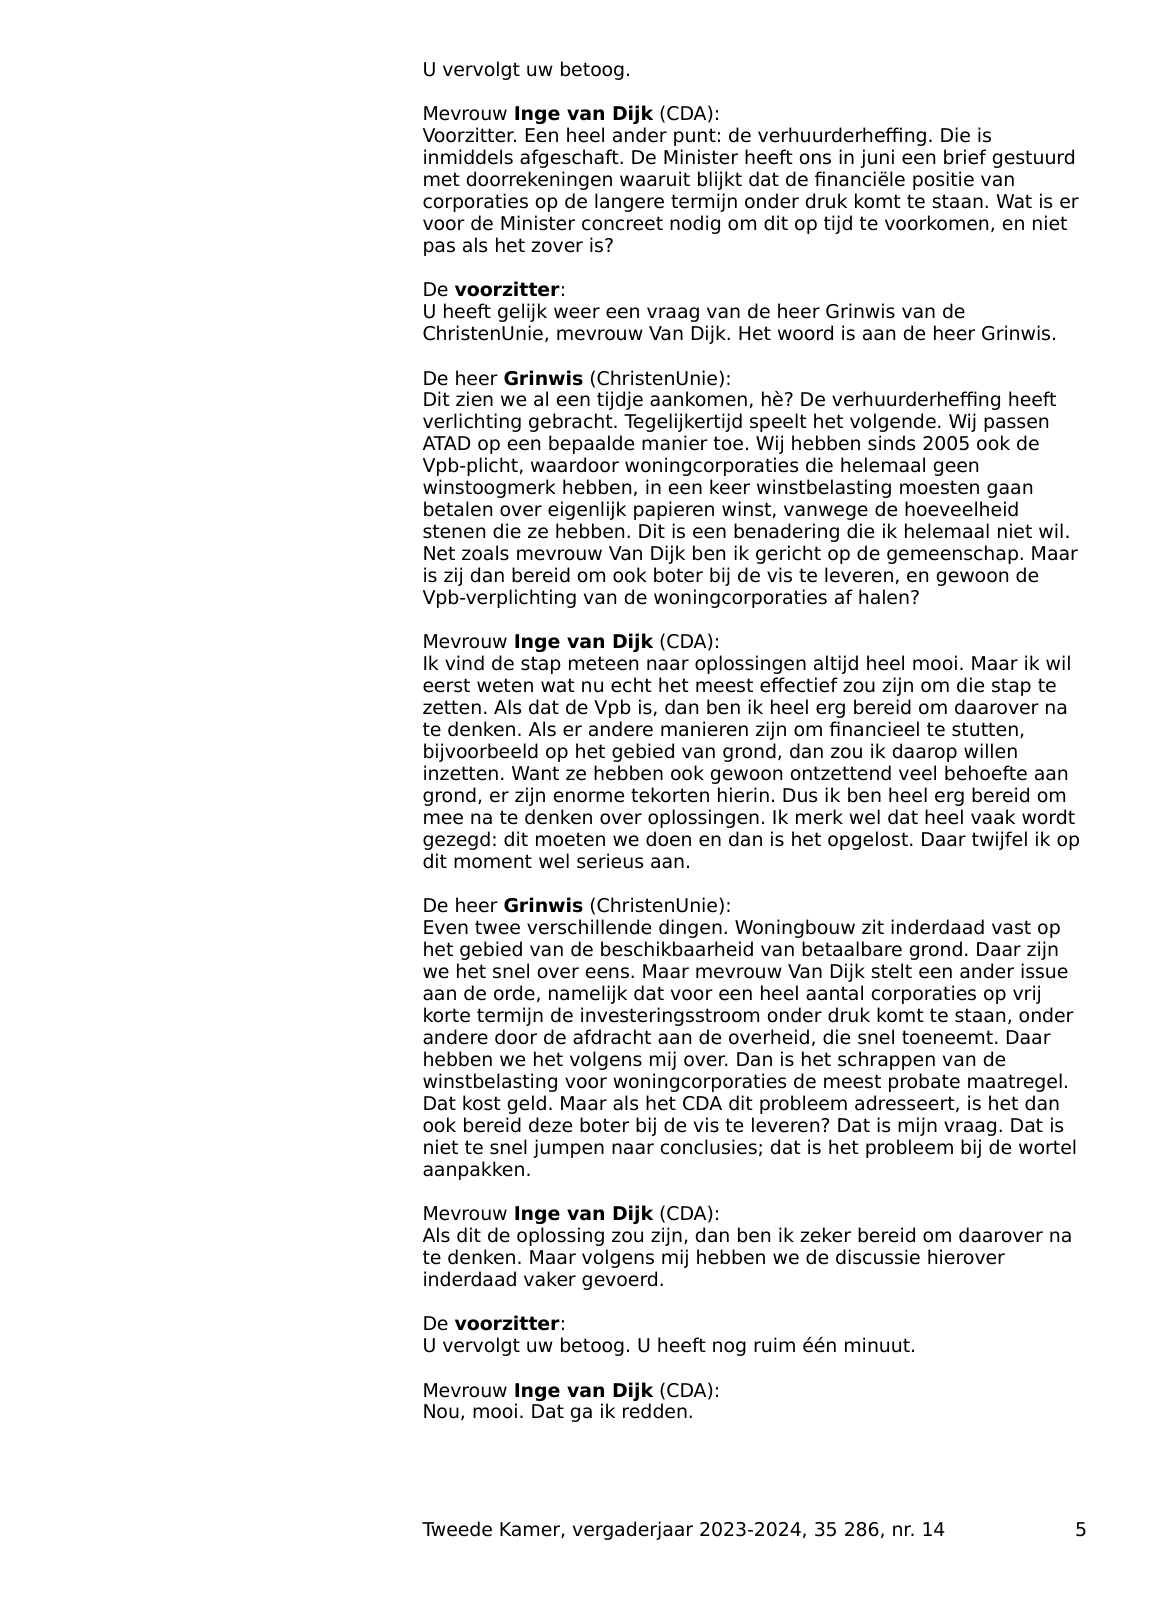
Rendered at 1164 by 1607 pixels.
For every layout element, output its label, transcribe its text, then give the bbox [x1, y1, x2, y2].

text Ik vind de stap meteen naar oplossingen altijd heel mooi. Maar ik wil eerst weten wat nu echt het meest effectief zou zijn om die stap te zetten. Als dat de Vpb is, dan ben ik heel erg bereid om daarover na te denken. Als er andere manieren zijn om financieel te stutten, bijvoorbeeld op het gebied van grond, dan zou ik daarop willen inzetten. Want ze hebben ook gewoon ontzettend veel behoefte aan grond, er zijn enorme tekorten hierin. Dus ik ben heel erg bereid om mee na te denken over oplossingen. Ik merk wel dat heel vaak wordt gezegd: dit moeten we doen en dan is het opgelost. Daar twijfel ik op dit moment wel serieus aan. [422, 653, 1087, 873]
text Mevrouw Inge van Dijk (CDA): [422, 1203, 1087, 1225]
text Mevrouw Inge van Dijk (CDA): [422, 103, 1087, 125]
text Als dit de oplossing zou zijn, dan ben ik zeker bereid om daarover na te denken. Maar volgens mij hebben we de discussie hierover inderdaad vaker gevoerd. [422, 1225, 1087, 1291]
text Even twee verschillende dingen. Woningbouw zit inderdaad vast op het gebied van de beschikbaarheid van betaalbare grond. Daar zijn we het snel over eens. Maar mevrouw Van Dijk stelt een ander issue aan de orde, namelijk dat voor een heel aantal corporaties op vrij korte termijn de investeringsstroom onder druk komt te staan, onder andere door de afdracht aan de overheid, die snel toeneemt. Daar hebben we het volgens mij over. Dan is het schrappen van de winstbelasting voor woningcorporaties de meest probate maatregel. Dat kost geld. Maar als het CDA dit probleem adresseert, is het dan ook bereid deze boter bij de vis te leveren? Dat is mijn vraag. Dat is niet te snel jumpen naar conclusies; dat is het probleem bij de wortel aanpakken. [422, 917, 1087, 1181]
text De heer Grinwis (ChristenUnie): [422, 367, 1087, 389]
text Dit zien we al een tijdje aankomen, hè? De verhuurderheffing heeft verlichting gebracht. Tegelijkertijd speelt het volgende. Wij passen ATAD op een bepaalde manier toe. Wij hebben sinds 2005 ook de Vpb-plicht, waardoor woningcorporaties die helemaal geen winstoogmerk hebben, in een keer winstbelasting moesten gaan betalen over eigenlijk papieren winst, vanwege de hoeveelheid stenen die ze hebben. Dit is een benadering die ik helemaal niet wil. Net zoals mevrouw Van Dijk ben ik gericht op de gemeenschap. Maar is zij dan bereid om ook boter bij de vis te leveren, en gewoon de Vpb-verplichting van de woningcorporaties af halen? [422, 389, 1087, 609]
text De voorzitter: [422, 1313, 1087, 1335]
text U vervolgt uw betoog. [422, 59, 1087, 81]
text Mevrouw Inge van Dijk (CDA): [422, 1379, 1087, 1401]
text Nou, mooi. Dat ga ik redden. [422, 1401, 1087, 1423]
text U heeft gelijk weer een vraag van de heer Grinwis van de ChristenUnie, mevrouw Van Dijk. Het woord is aan de heer Grinwis. [422, 301, 1087, 345]
text De heer Grinwis (ChristenUnie): [422, 895, 1087, 917]
text Voorzitter. Een heel ander punt: de verhuurderheffing. Die is inmiddels afgeschaft. De Minister heeft ons in juni een brief gestuurd met doorrekeningen waaruit blijkt dat de financiële positie van corporaties op de langere termijn onder druk komt te staan. Wat is er voor de Minister concreet nodig om dit op tijd te voorkomen, en niet pas als het zover is? [422, 125, 1087, 257]
text U vervolgt uw betoog. U heeft nog ruim één minuut. [422, 1335, 1087, 1357]
text De voorzitter: [422, 279, 1087, 301]
text Mevrouw Inge van Dijk (CDA): [422, 631, 1087, 653]
